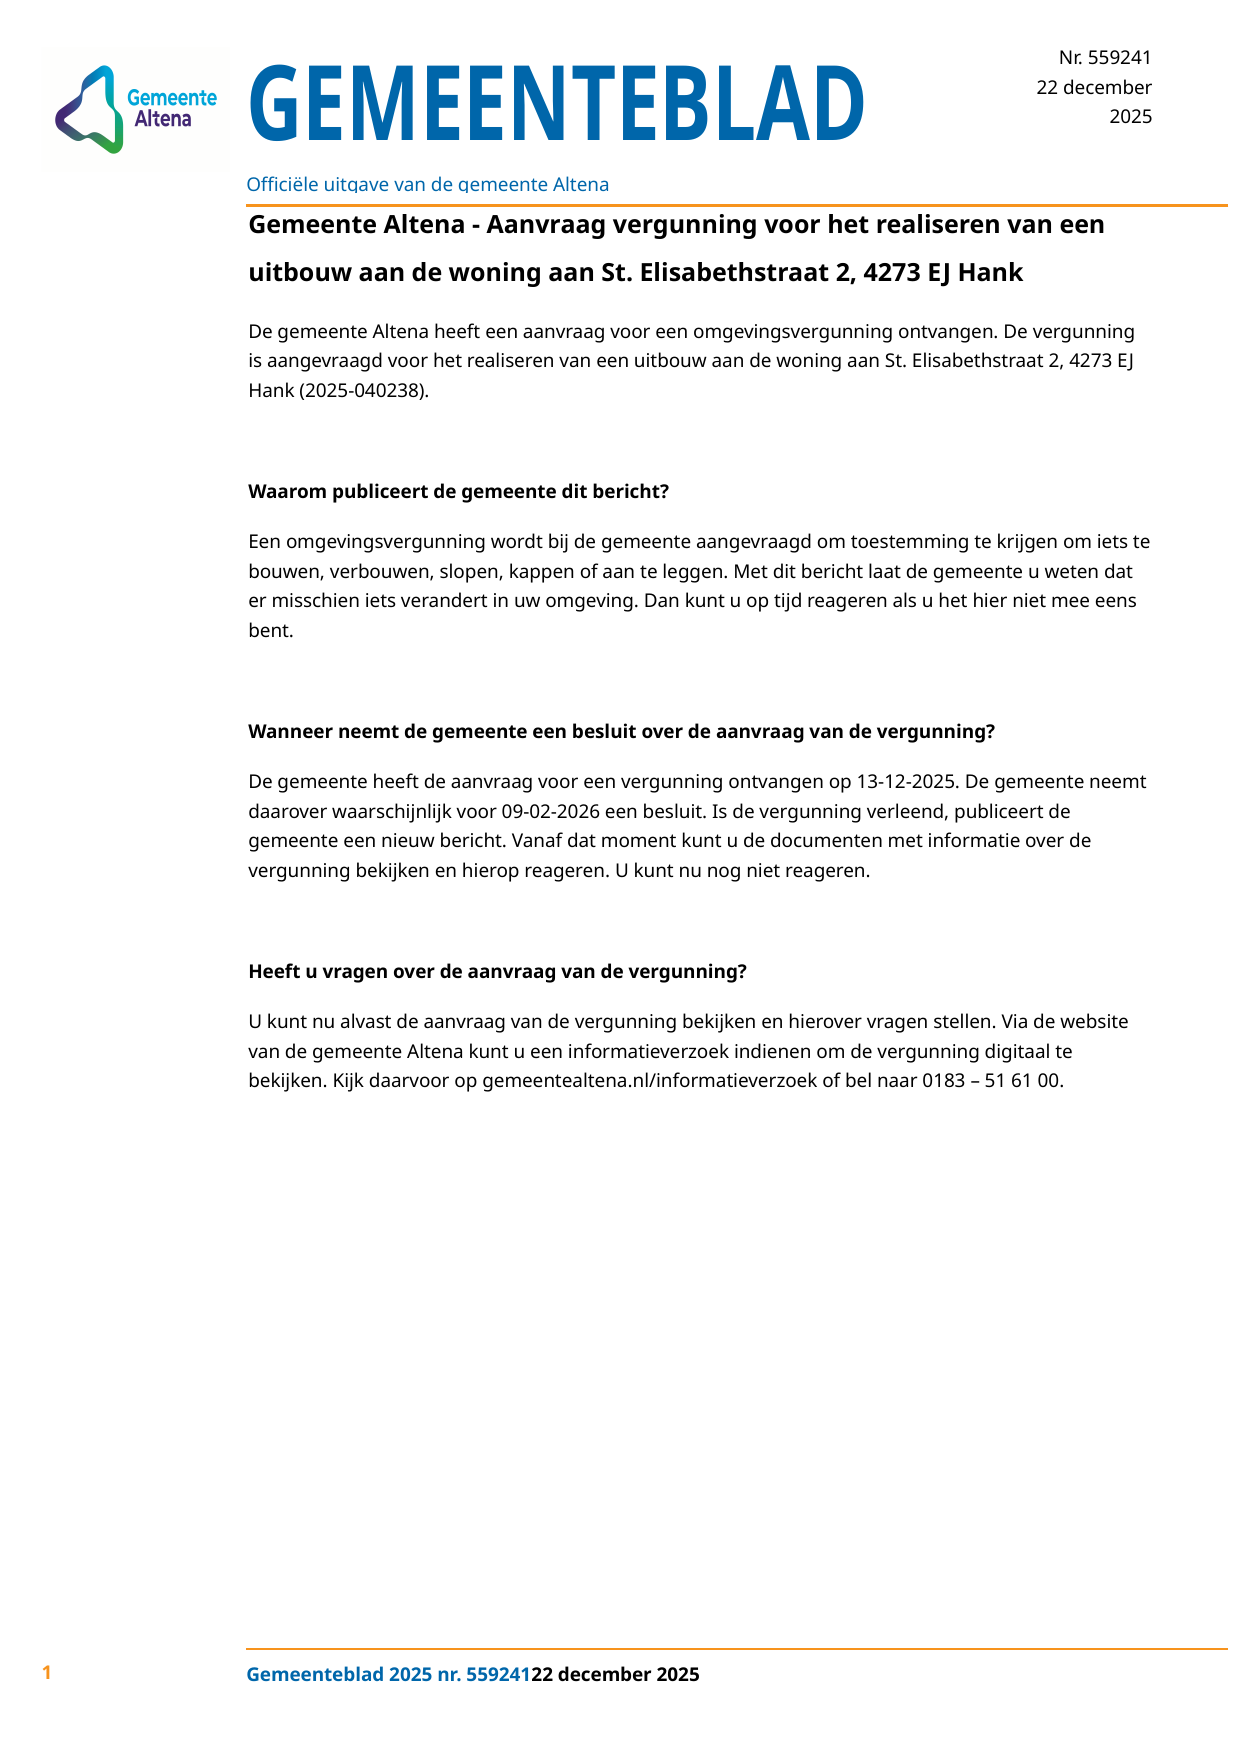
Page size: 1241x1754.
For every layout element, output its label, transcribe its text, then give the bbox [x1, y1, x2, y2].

text De gemeente Altena heeft een aanvraag voor een omgevingsvergunning ontvangen. De vergunning is aangevraagd voor het realiseren van een uitbouw aan de woning aan St. Elisabethstraat 2, 4273 EJ Hank (2025-040238). [248, 318, 1152, 403]
text Gemeente Altena - Aanvraag vergunning voor het realiseren van een uitbouw aan de woning aan St. Elisabethstraat 2, 4273 EJ Hank [248, 207, 1152, 288]
text Wanneer neemt de gemeente een besluit over de aanvraag van de vergunning? [248, 718, 1152, 744]
text Heeft u vragen over de aanvraag van de vergunning? [248, 958, 1152, 984]
text Waarom publiceert de gemeente dit bericht? [248, 478, 1152, 504]
picture [41, 47, 231, 172]
text De gemeente heeft de aanvraag voor een vergunning ontvangen op 13-12-2025. De gemeente neemt daarover waarschijnlijk voor 09-02-2026 een besluit. Is de vergunning verleend, publiceert de gemeente een nieuw bericht. Vanaf dat moment kunt u de documenten met informatie over de vergunning bekijken en hierop reageren. U kunt nu nog niet reageren. [248, 768, 1152, 883]
text U kunt nu alvast de aanvraag van de vergunning bekijken en hierover vragen stellen. Via de website van de gemeente Altena kunt u een informatieverzoek indienen om de vergunning digitaal te bekijken. Kijk daarvoor op gemeentealtena.nl/informatieverzoek of bel naar 0183 – 51 61 00. [248, 1008, 1152, 1093]
text Een omgevingsvergunning wordt bij de gemeente aangevraagd om toestemming te krijgen om iets te bouwen, verbouwen, slopen, kappen of aan te leggen. Met dit bericht laat de gemeente u weten dat er misschien iets verandert in uw omgeving. Dan kunt u op tijd reageren als u het hier niet mee eens bent. [248, 528, 1152, 643]
